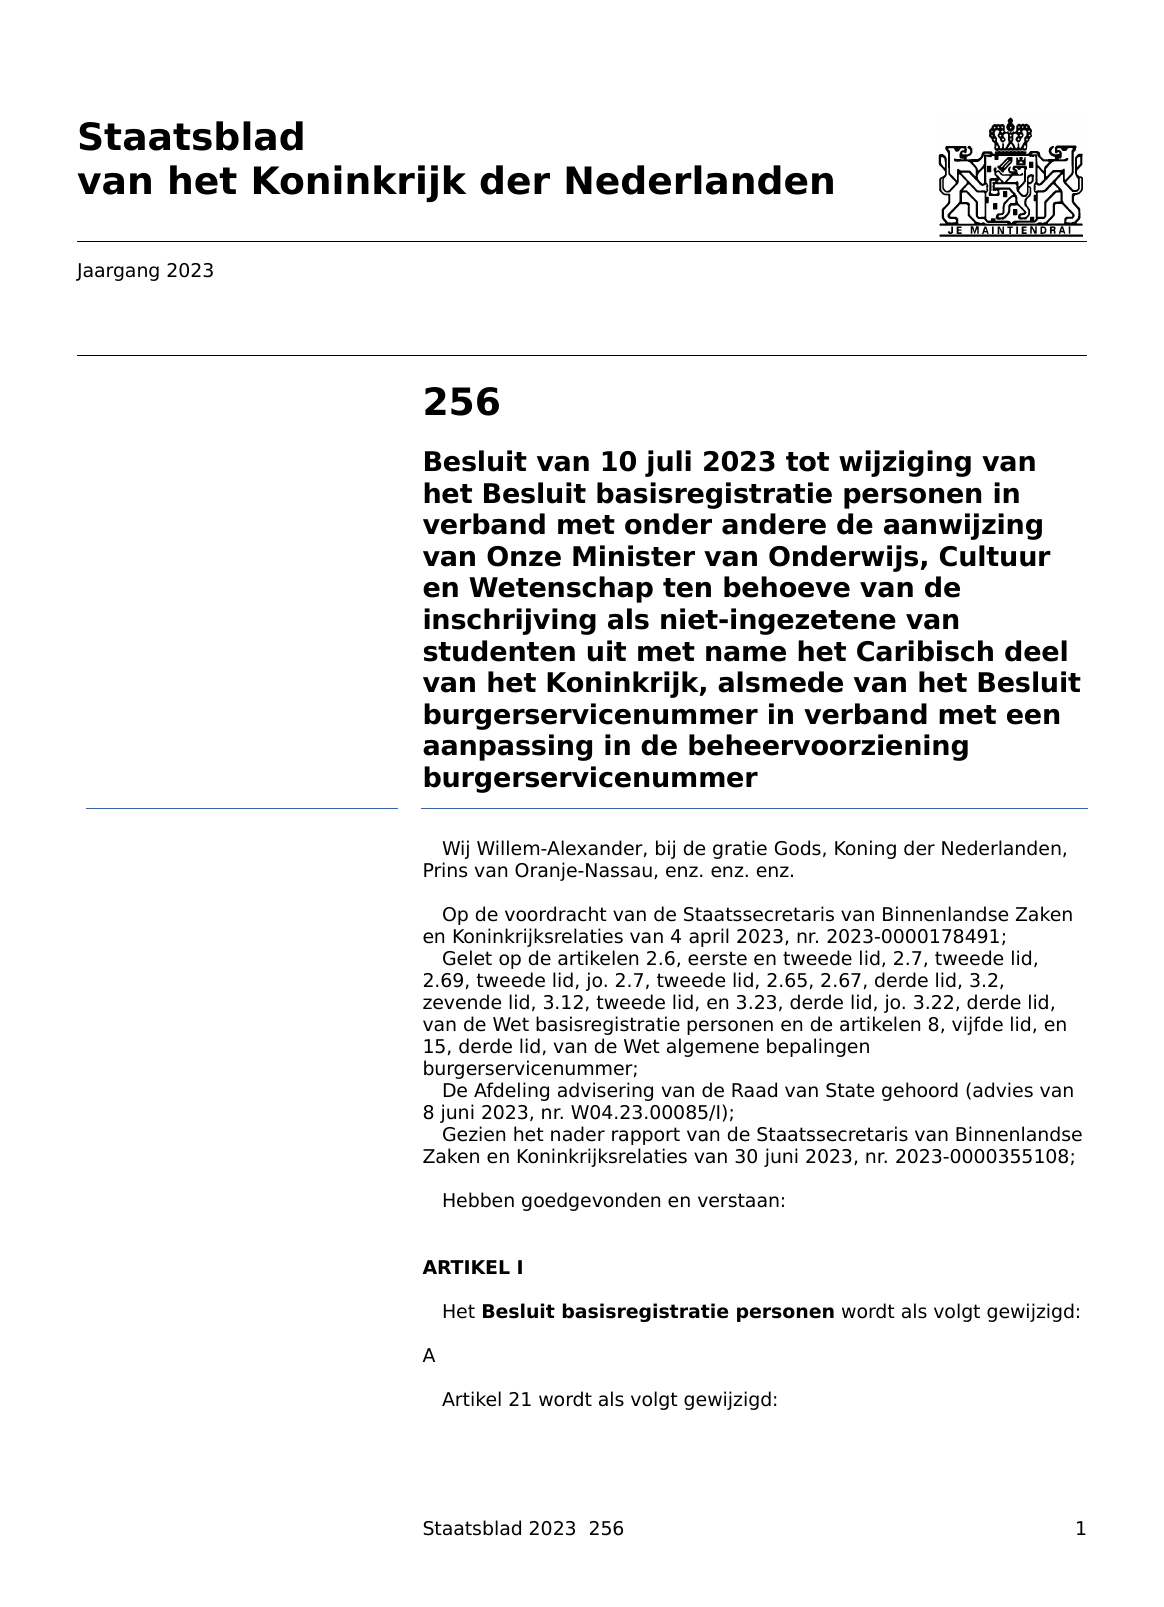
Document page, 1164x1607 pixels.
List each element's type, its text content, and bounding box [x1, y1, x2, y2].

text Gelet op de artikelen 2.6, eerste en tweede lid, 2.7, tweede lid, 2.69, tweede lid, jo. 2.7, tweede lid, 2.65, 2.67, derde lid, 3.2, zevende lid, 3.12, tweede lid, en 3.23, derde lid, jo. 3.22, derde lid, van de Wet basisregistratie personen en de artikelen 8, vijfde lid, en 15, derde lid, van de Wet algemene bepalingen burgerservicenummer; [422, 948, 1087, 1080]
text Het Besluit basisregistratie personen wordt als volgt gewijzigd: [422, 1301, 1087, 1323]
subtitle ARTIKEL I [422, 1257, 1087, 1278]
text Besluit van 10 juli 2023 tot wijziging van het Besluit basisregistratie personen in verband met onder andere de aanwijzing van Onze Minister van Onderwijs, Cultuur en Wetenschap ten behoeve van de inschrijving als niet-ingezetene van studenten uit met name het Caribisch deel van het Koninkrijk, alsmede van het Besluit burgerservicenummer in verband met een aanpassing in de beheervoorziening burgerservicenummer [422, 447, 1087, 794]
picture [936, 115, 1087, 240]
table_header [886, 100, 1087, 241]
text Hebben goedgevonden en verstaan: [422, 1190, 1087, 1212]
text A [422, 1345, 1087, 1367]
text Artikel 21 wordt als volgt gewijzigd: [422, 1389, 1087, 1411]
subtitle 256 [422, 381, 1087, 424]
text Gezien het nader rapport van de Staatssecretaris van Binnenlandse Zaken en Koninkrijksrelaties van 30 juni 2023, nr. 2023-0000355108; [422, 1124, 1087, 1168]
text De Afdeling advisering van de Raad van State gehoord (advies van 8 juni 2023, nr. W04.23.00085/I); [422, 1080, 1087, 1124]
table_header Staatsblad van het Koninkrijk der Nederlanden [77, 100, 886, 241]
text Wij Willem-Alexander, bij de gratie Gods, Koning der Nederlanden, Prins van Oranje-Nassau, enz. enz. enz. [422, 838, 1087, 882]
text Op de voordracht van de Staatssecretaris van Binnenlandse Zaken en Koninkrijksrelaties van 4 april 2023, nr. 2023-0000178491; [422, 904, 1087, 948]
table_cell Jaargang 2023 [77, 242, 1087, 355]
